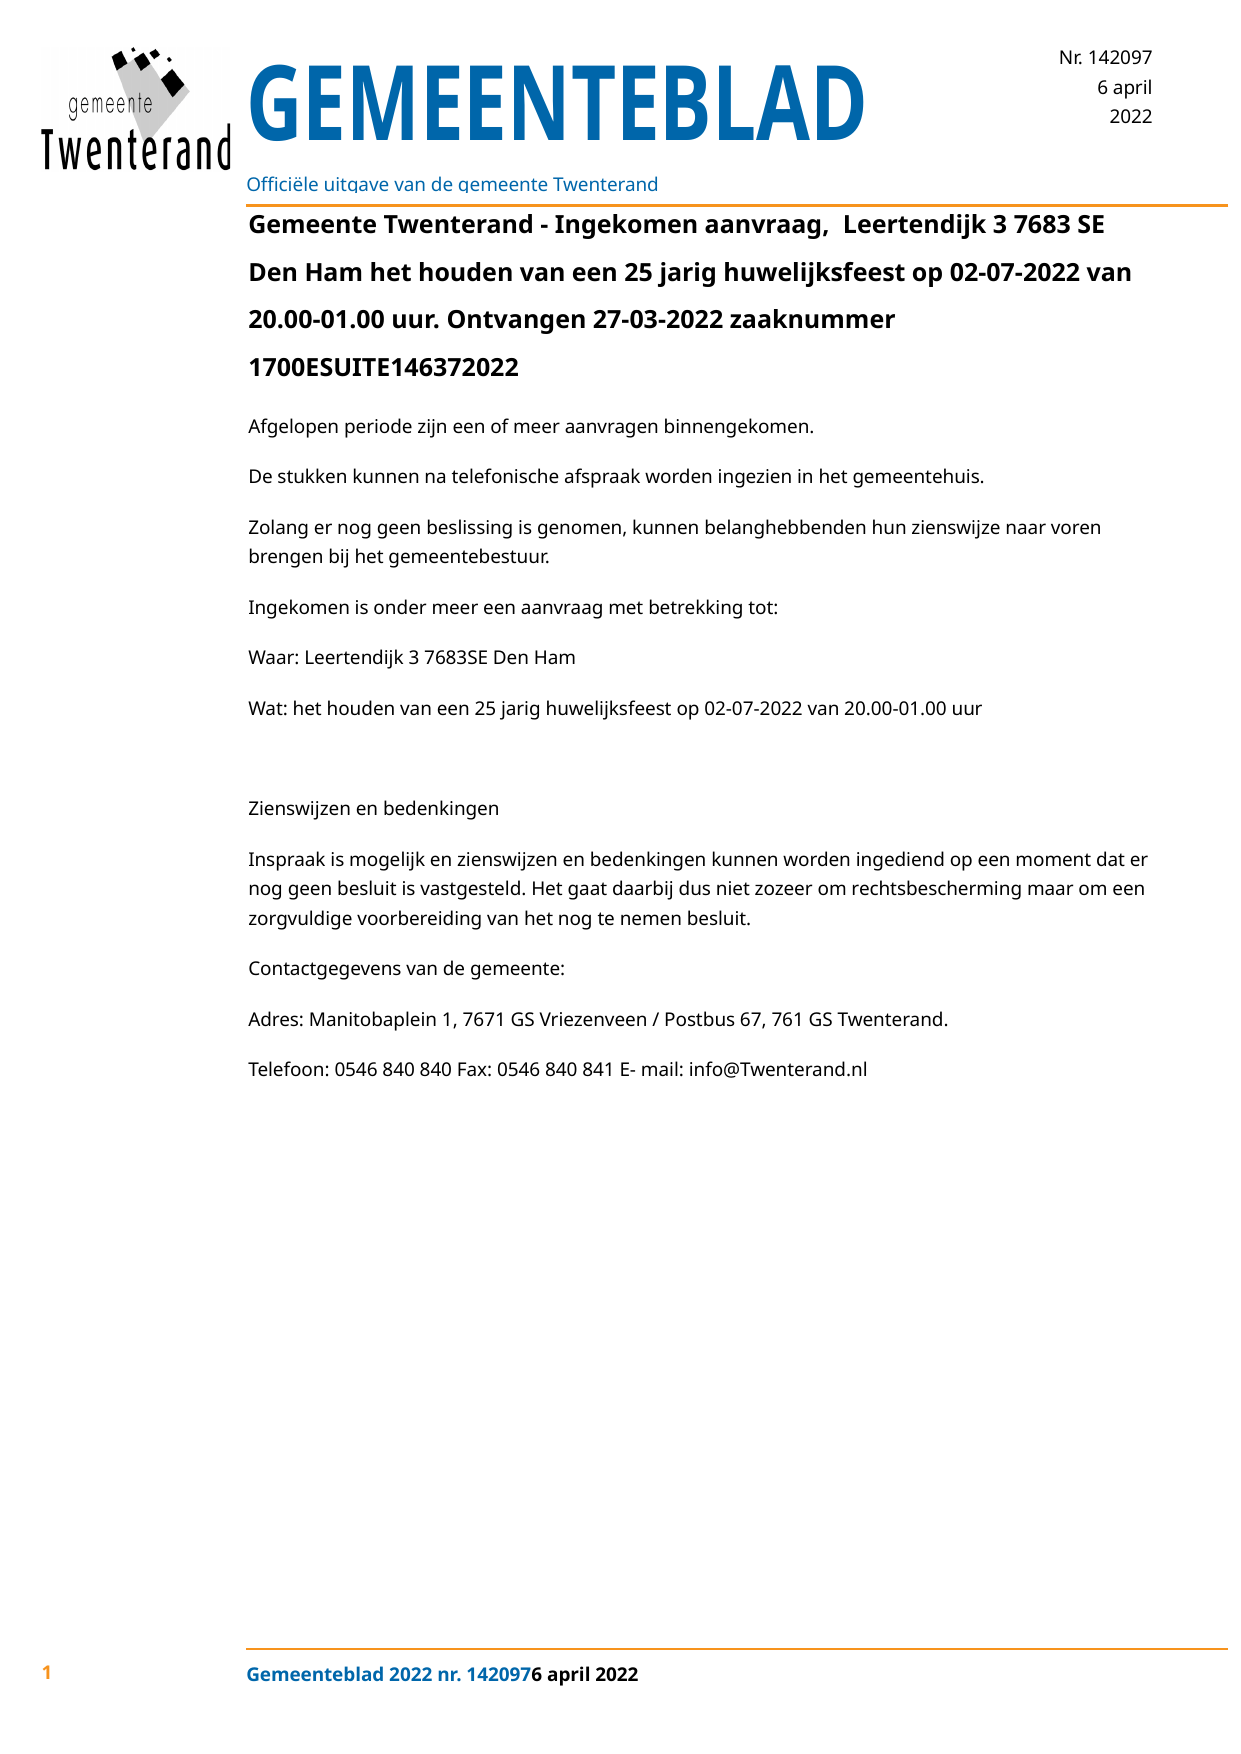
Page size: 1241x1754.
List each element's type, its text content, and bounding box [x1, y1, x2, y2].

text Wat: het houden van een 25 jarig huwelijksfeest op 02-07-2022 van 20.00-01.00 uur [248, 695, 1152, 721]
text Ingekomen is onder meer een aanvraag met betrekking tot: [248, 594, 1152, 620]
picture [41, 47, 231, 172]
text Gemeente Twenterand - Ingekomen aanvraag, Leertendijk 3 7683 SE Den Ham het houden van een 25 jarig huwelijksfeest op 02-07-2022 van 20.00-01.00 uur. Ontvangen 27-03-2022 zaaknummer 1700ESUITE146372022 [248, 207, 1152, 384]
text De stukken kunnen na telefonische afspraak worden ingezien in het gemeentehuis. [248, 463, 1152, 489]
text Inspraak is mogelijk en zienswijzen en bedenkingen kunnen worden ingediend op een moment dat er nog geen besluit is vastgesteld. Het gaat daarbij dus niet zozeer om rechtsbescherming maar om een zorgvuldige voorbereiding van het nog te nemen besluit. [248, 846, 1152, 931]
text Zienswijzen en bedenkingen [248, 796, 1152, 821]
text Adres: Manitobaplein 1, 7671 GS Vriezenveen / Postbus 67, 761 GS Twenterand. [248, 1006, 1152, 1032]
text Zolang er nog geen beslissing is genomen, kunnen belanghebbenden hun zienswijze naar voren brengen bij het gemeentebestuur. [248, 514, 1152, 569]
text Telefoon: 0546 840 840 Fax: 0546 840 841 E- mail: info@Twenterand.nl [248, 1056, 1152, 1082]
text Afgelopen periode zijn een of meer aanvragen binnengekomen. [248, 413, 1152, 439]
text Contactgegevens van de gemeente: [248, 956, 1152, 981]
text Waar: Leertendijk 3 7683SE Den Ham [248, 644, 1152, 670]
